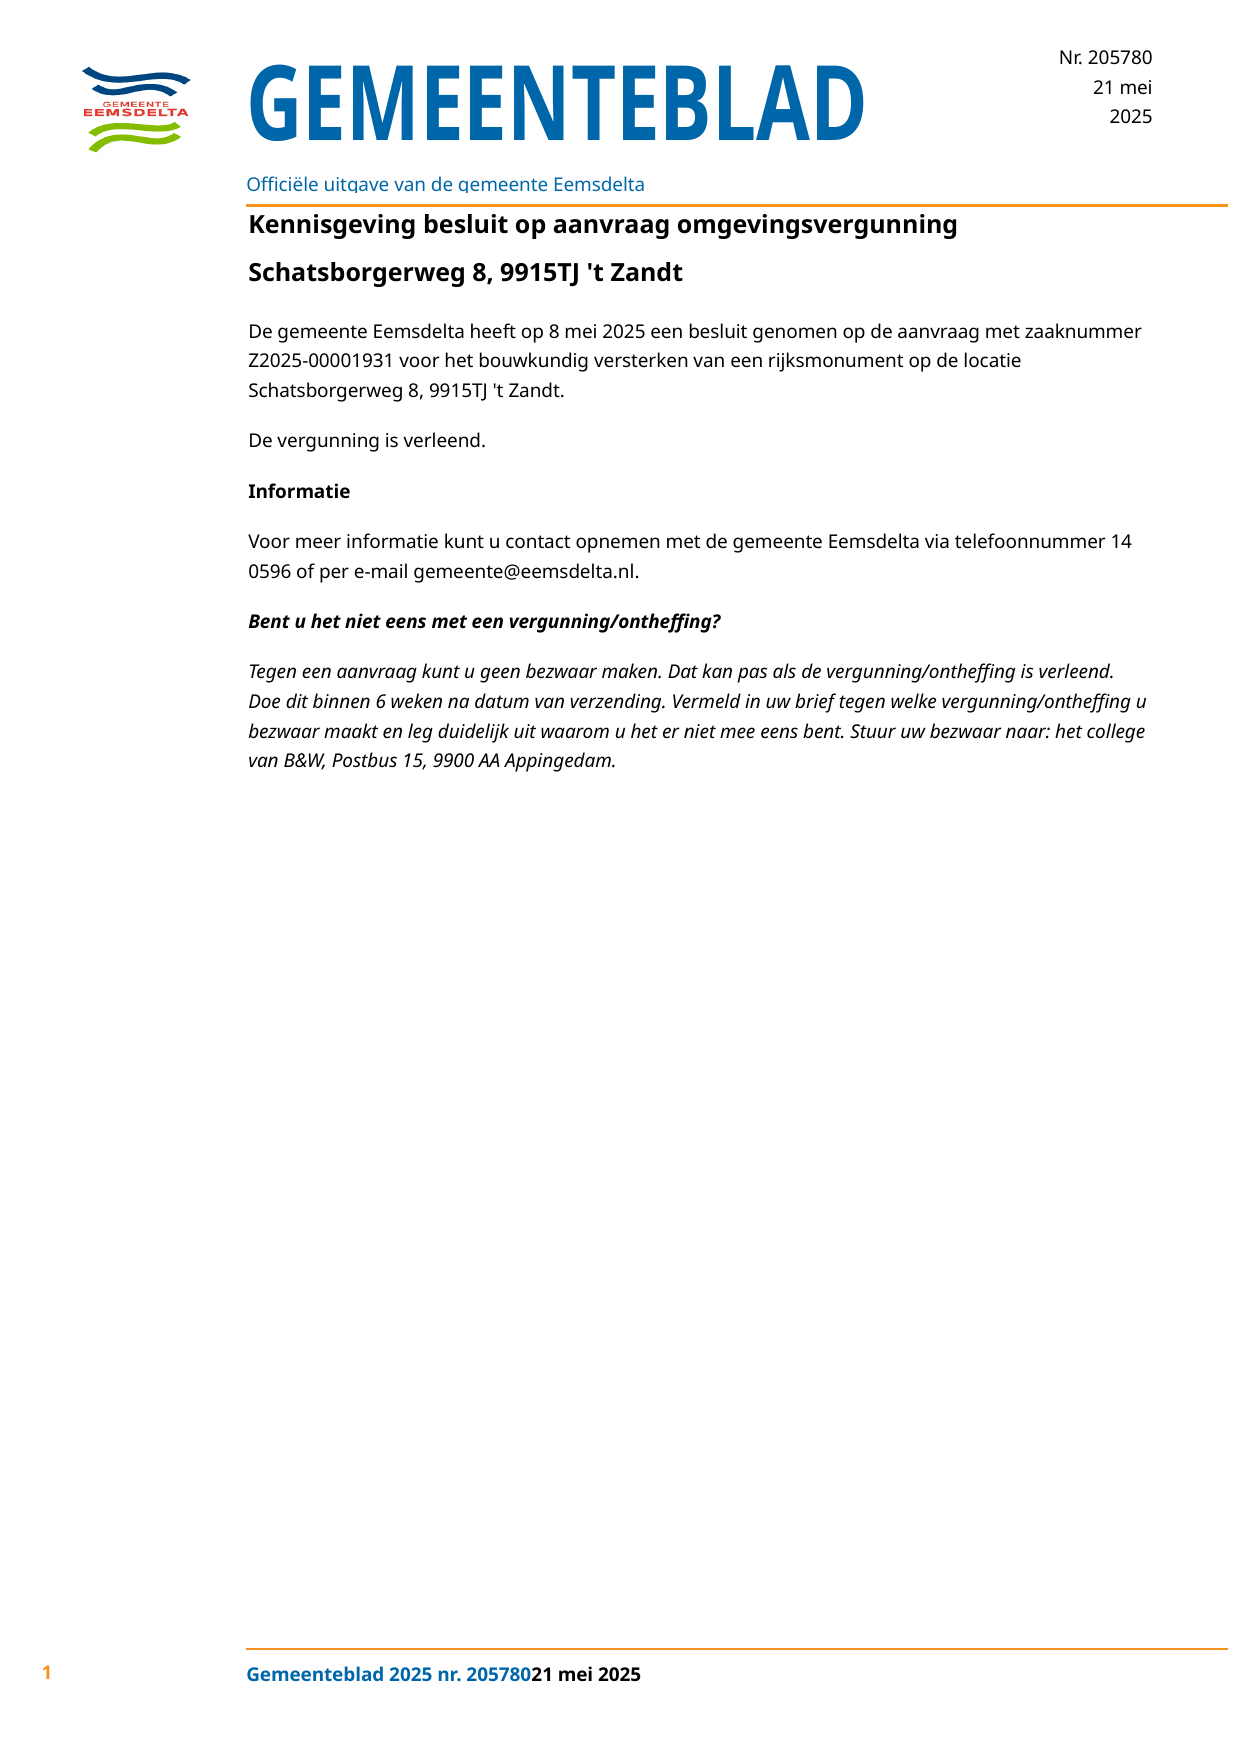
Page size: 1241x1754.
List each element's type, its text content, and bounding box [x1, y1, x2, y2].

text Tegen een aanvraag kunt u geen bezwaar maken. Dat kan pas als de vergunning/ontheffing is verleend. Doe dit binnen 6 weken na datum van verzending. Vermeld in uw brief tegen welke vergunning/ontheffing u bezwaar maakt en leg duidelijk uit waarom u het er niet mee eens bent. Stuur uw bezwaar naar: het college van B&W, Postbus 15, 9900 AA Appingedam. [248, 659, 1152, 773]
text De vergunning is verleend. [248, 427, 1152, 453]
text Voor meer informatie kunt u contact opnemen met de gemeente Eemsdelta via telefoonnummer 14 0596 of per e-mail gemeente@eemsdelta.nl. [248, 528, 1152, 584]
text Kennisgeving besluit op aanvraag omgevingsvergunning Schatsborgerweg 8, 9915TJ 't Zandt [248, 207, 1152, 288]
text Bent u het niet eens met een vergunning/ontheffing? [248, 608, 1152, 634]
picture [41, 47, 231, 172]
text Informatie [248, 478, 1152, 504]
text De gemeente Eemsdelta heeft op 8 mei 2025 een besluit genomen op de aanvraag met zaaknummer Z2025-00001931 voor het bouwkundig versterken van een rijksmonument op de locatie Schatsborgerweg 8, 9915TJ 't Zandt. [248, 318, 1152, 403]
